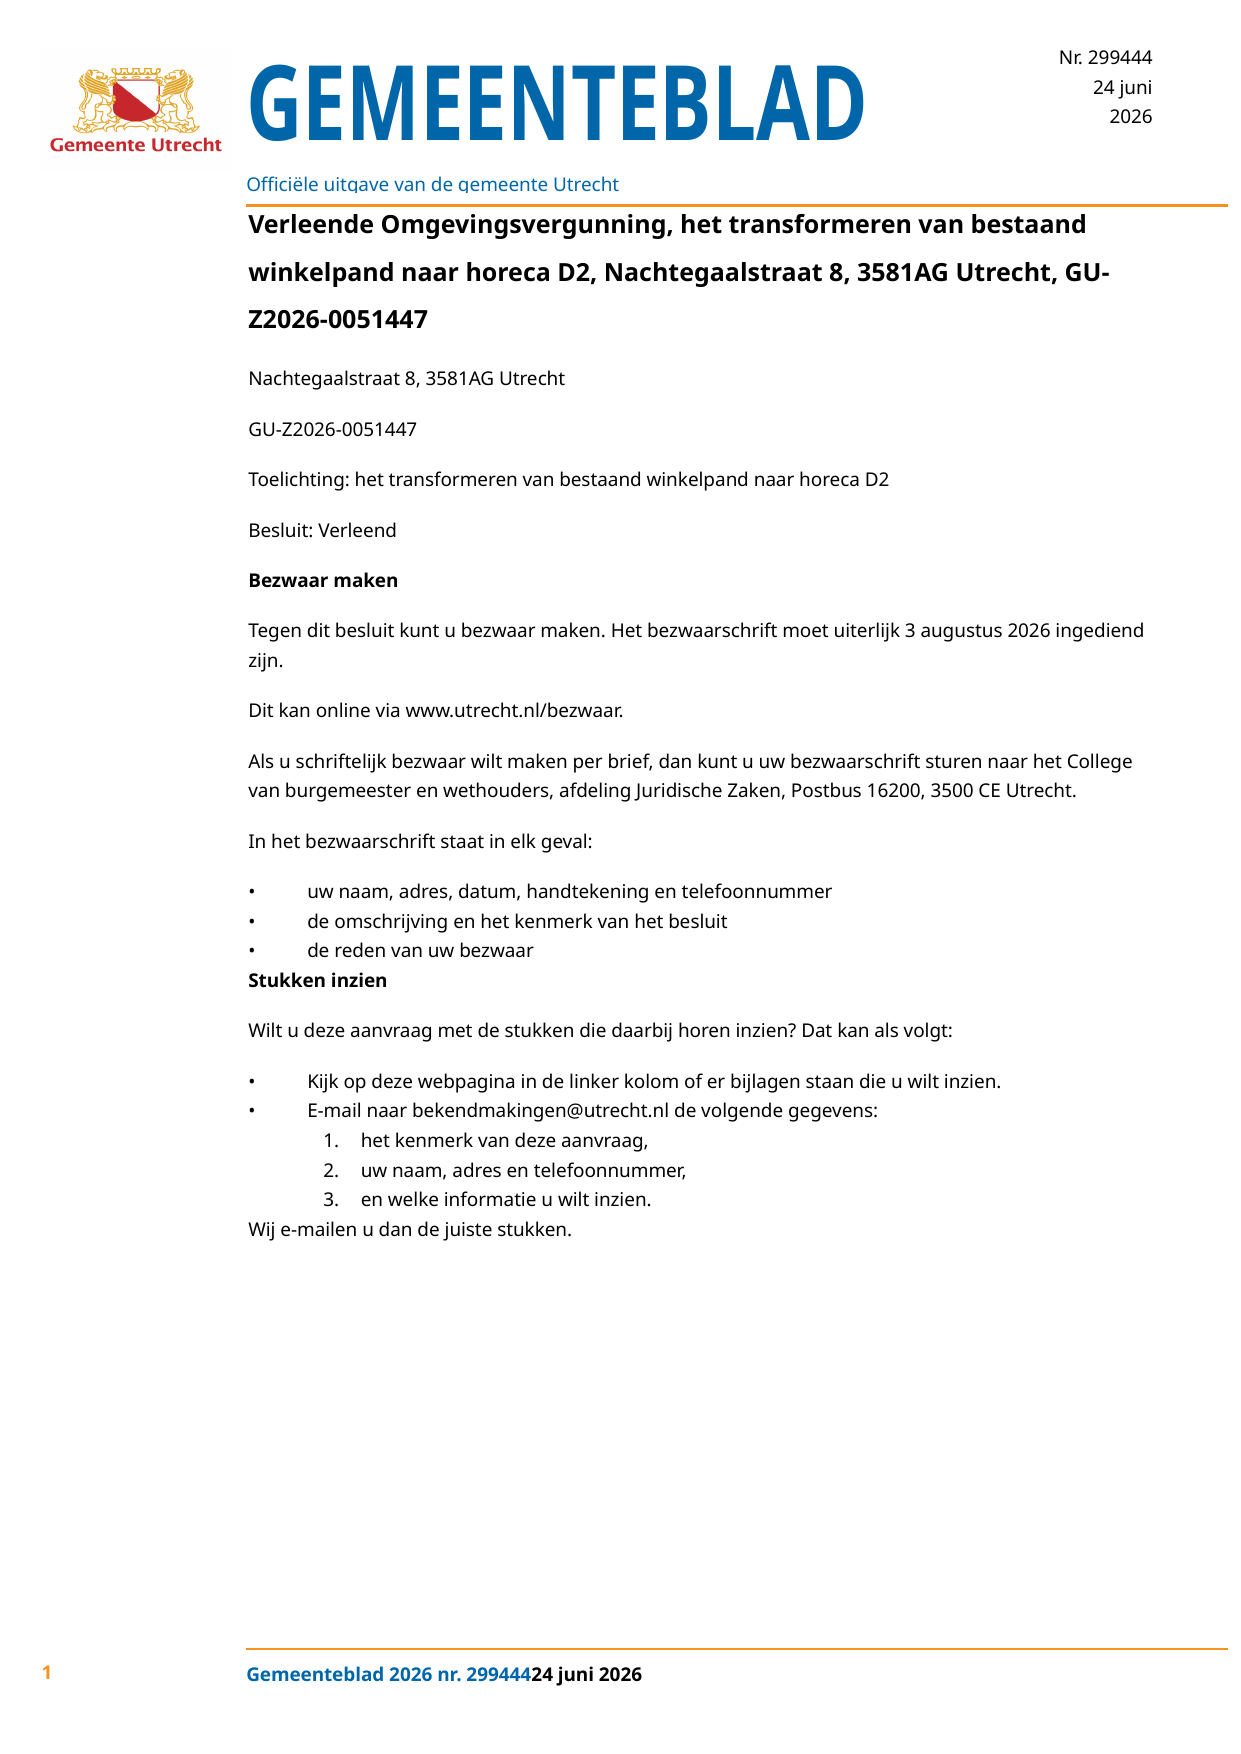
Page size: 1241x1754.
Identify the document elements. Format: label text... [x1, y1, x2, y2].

list en welke informatie u wilt inzien. [323, 1186, 1152, 1212]
text GU-Z2026-0051447 [248, 416, 1152, 442]
text Wilt u deze aanvraag met de stukken die daarbij horen inzien? Dat kan als volgt: [248, 1018, 1152, 1043]
text Nachtegaalstraat 8, 3581AG Utrecht [248, 366, 1152, 391]
text Dit kan online via www.utrecht.nl/bezwaar. [248, 698, 1152, 723]
text Tegen dit besluit kunt u bezwaar maken. Het bezwaarschrift moet uiterlijk 3 augustus 2026 ingediend zijn. [248, 618, 1152, 673]
list de reden van uw bezwaar [248, 938, 1152, 963]
text In het bezwaarschrift staat in elk geval: [248, 828, 1152, 854]
text Toelichting: het transformeren van bestaand winkelpand naar horeca D2 [248, 466, 1152, 492]
picture [41, 47, 231, 172]
text Wij e-mailen u dan de juiste stukken. [248, 1216, 1152, 1242]
text Stukken inzien [248, 967, 1152, 993]
list het kenmerk van deze aanvraag, [323, 1127, 1152, 1153]
list Kijk op deze webpagina in de linker kolom of er bijlagen staan die u wilt inzien. [248, 1068, 1152, 1094]
list uw naam, adres en telefoonnummer, [323, 1157, 1152, 1182]
text Als u schriftelijk bezwaar wilt maken per brief, dan kunt u uw bezwaarschrift sturen naar het College van burgemeester en wethouders, afdeling Juridische Zaken, Postbus 16200, 3500 CE Utrecht. [248, 748, 1152, 803]
list E-mail naar bekendmakingen@utrecht.nl de volgende gegevens: [248, 1098, 1152, 1123]
list de omschrijving en het kenmerk van het besluit [248, 908, 1152, 934]
list uw naam, adres, datum, handtekening en telefoonnummer [248, 878, 1152, 904]
text Verleende Omgevingsvergunning, het transformeren van bestaand winkelpand naar horeca D2, Nachtegaalstraat 8, 3581AG Utrecht, GU-Z2026-0051447 [248, 207, 1152, 336]
text Besluit: Verleend [248, 517, 1152, 542]
text Bezwaar maken [248, 567, 1152, 593]
